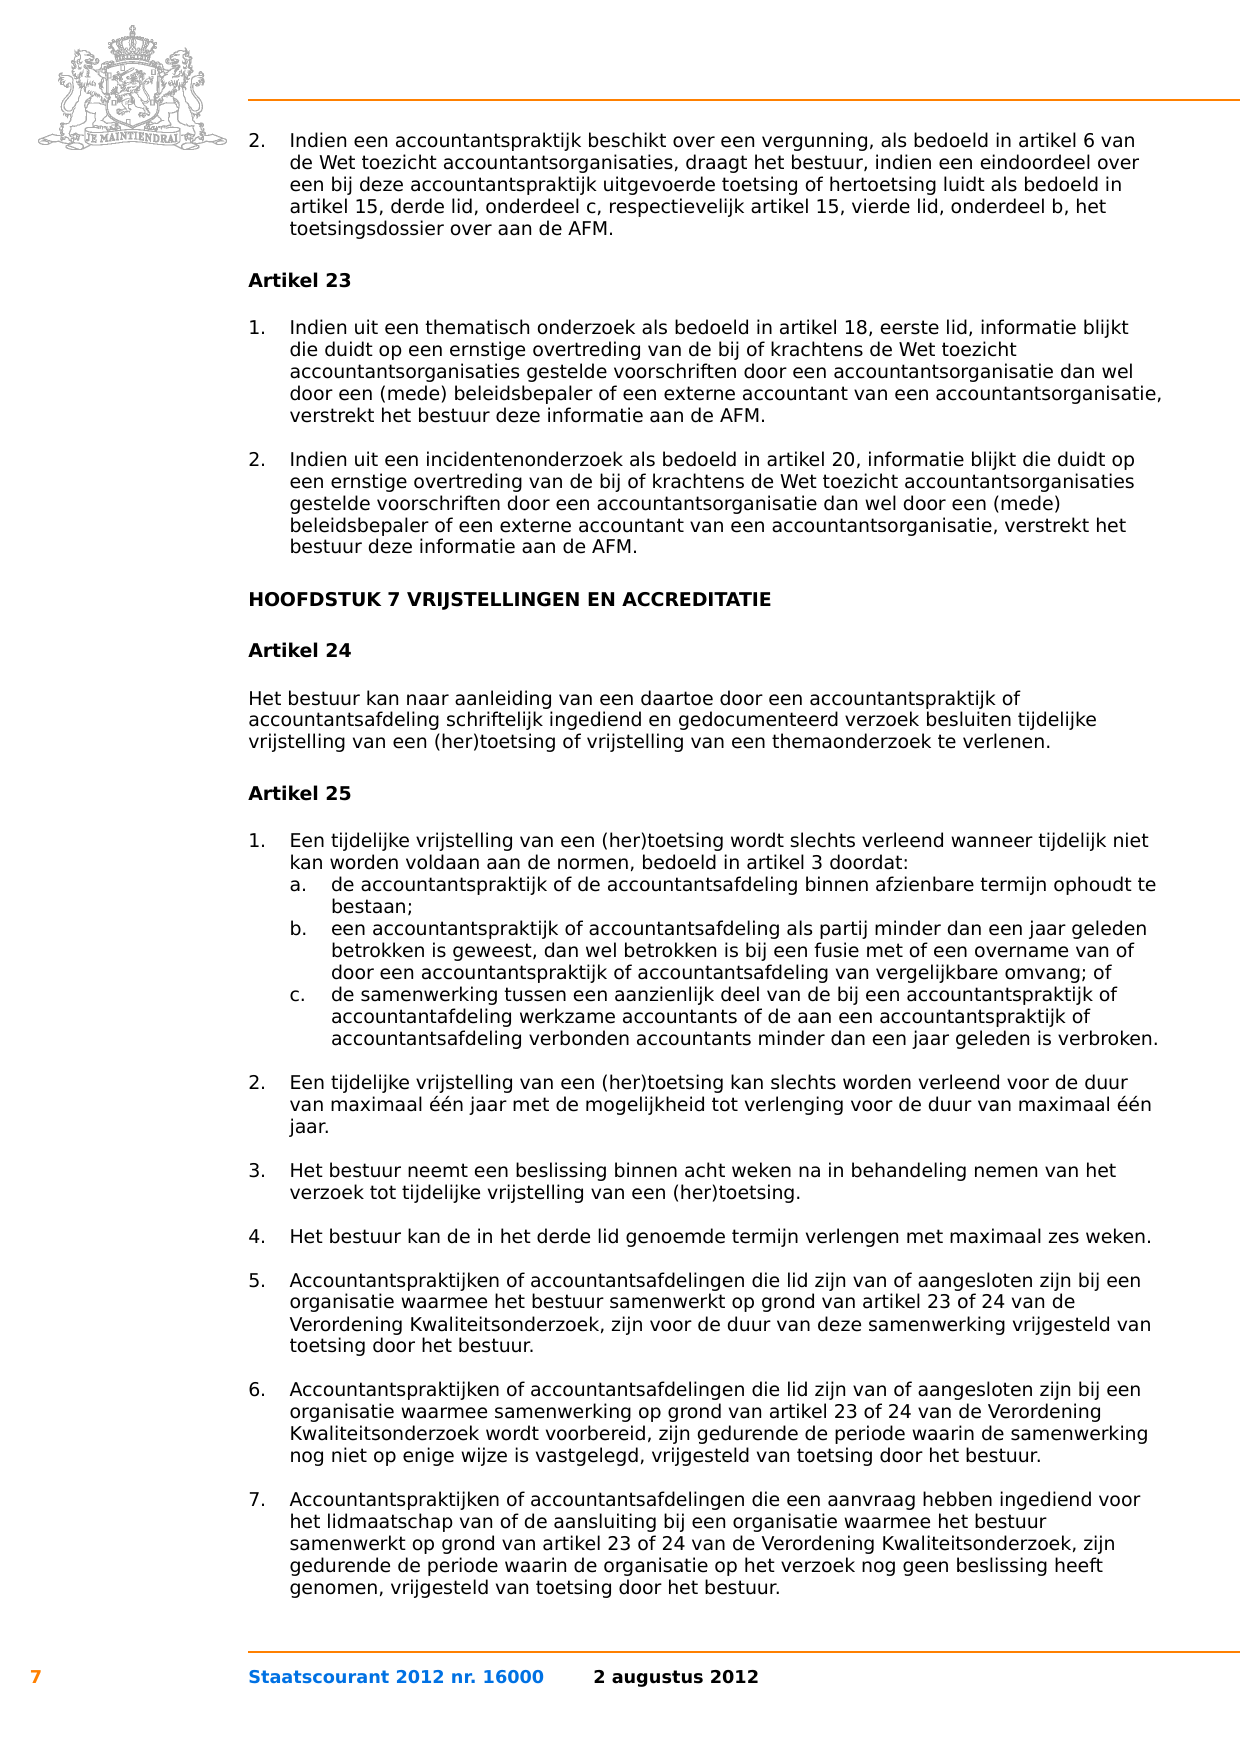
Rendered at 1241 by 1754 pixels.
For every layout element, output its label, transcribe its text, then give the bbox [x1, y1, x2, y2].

picture [38, 25, 227, 150]
text 2. Indien uit een incidentenonderzoek als bedoeld in artikel 20, informatie blijkt die duidt op een ernstige overtreding van de bij of krachtens de Wet toezicht accountantsorganisaties gestelde voorschriften door een accountantsorganisatie dan wel door een (mede) beleidsbepaler of een externe accountant van een accountantsorganisatie, verstrekt het bestuur deze informatie aan de AFM. [248, 448, 1163, 558]
subtitle HOOFDSTUK 7 VRIJSTELLINGEN EN ACCREDITATIE [248, 588, 1163, 610]
text 5. Accountantspraktijken of accountantsafdelingen die lid zijn van of aangesloten zijn bij een organisatie waarmee het bestuur samenwerkt op grond van artikel 23 of 24 van de Verordening Kwaliteitsonderzoek, zijn voor de duur van deze samenwerking vrijgesteld van toetsing door het bestuur. [248, 1269, 1163, 1357]
subtitle Artikel 24 [248, 640, 1163, 662]
subtitle Artikel 23 [248, 270, 1163, 292]
subtitle Artikel 25 [248, 783, 1163, 805]
text 3. Het bestuur neemt een beslissing binnen acht weken na in behandeling nemen van het verzoek tot tijdelijke vrijstelling van een (her)toetsing. [248, 1160, 1163, 1204]
text 2. Indien een accountantspraktijk beschikt over een vergunning, als bedoeld in artikel 6 van de Wet toezicht accountantsorganisaties, draagt het bestuur, indien een eindoordeel over een bij deze accountantspraktijk uitgevoerde toetsing of hertoetsing luidt als bedoeld in artikel 15, derde lid, onderdeel c, respectievelijk artikel 15, vierde lid, onderdeel b, het toetsingsdossier over aan de AFM. [248, 130, 1163, 240]
text 6. Accountantspraktijken of accountantsafdelingen die lid zijn van of aangesloten zijn bij een organisatie waarmee samenwerking op grond van artikel 23 of 24 van de Verordening Kwaliteitsonderzoek wordt voorbereid, zijn gedurende de periode waarin de samenwerking nog niet op enige wijze is vastgelegd, vrijgesteld van toetsing door het bestuur. [248, 1379, 1163, 1467]
text 7. Accountantspraktijken of accountantsafdelingen die een aanvraag hebben ingediend voor het lidmaatschap van of de aansluiting bij een organisatie waarmee het bestuur samenwerkt op grond van artikel 23 of 24 van de Verordening Kwaliteitsonderzoek, zijn gedurende de periode waarin de organisatie op het verzoek nog geen beslissing heeft genomen, vrijgesteld van toetsing door het bestuur. [248, 1489, 1163, 1599]
text c. de samenwerking tussen een aanzienlijk deel van de bij een accountantspraktijk of accountantafdeling werkzame accountants of de aan een accountantspraktijk of accountantsafdeling verbonden accountants minder dan een jaar geleden is verbroken. [289, 984, 1163, 1050]
text 1. Een tijdelijke vrijstelling van een (her)toetsing wordt slechts verleend wanneer tijdelijk niet kan worden voldaan aan de normen, bedoeld in artikel 3 doordat: [248, 830, 1163, 874]
text 4. Het bestuur kan de in het derde lid genoemde termijn verlengen met maximaal zes weken. [248, 1226, 1163, 1248]
text 1. Indien uit een thematisch onderzoek als bedoeld in artikel 18, eerste lid, informatie blijkt die duidt op een ernstige overtreding van de bij of krachtens de Wet toezicht accountantsorganisaties gestelde voorschriften door een accountantsorganisatie dan wel door een (mede) beleidsbepaler of een externe accountant van een accountantsorganisatie, verstrekt het bestuur deze informatie aan de AFM. [248, 317, 1163, 427]
text b. een accountantspraktijk of accountantsafdeling als partij minder dan een jaar geleden betrokken is geweest, dan wel betrokken is bij een fusie met of een overname van of door een accountantspraktijk of accountantsafdeling van vergelijkbare omvang; of [289, 918, 1163, 984]
text 2. Een tijdelijke vrijstelling van een (her)toetsing kan slechts worden verleend voor de duur van maximaal één jaar met de mogelijkheid tot verlenging voor de duur van maximaal één jaar. [248, 1072, 1163, 1138]
text a. de accountantspraktijk of de accountantsafdeling binnen afzienbare termijn ophoudt te bestaan; [289, 874, 1163, 918]
text Het bestuur kan naar aanleiding van een daartoe door een accountantspraktijk of accountantsafdeling schriftelijk ingediend en gedocumenteerd verzoek besluiten tijdelijke vrijstelling van een (her)toetsing of vrijstelling van een themaonderzoek te verlenen. [248, 687, 1163, 753]
